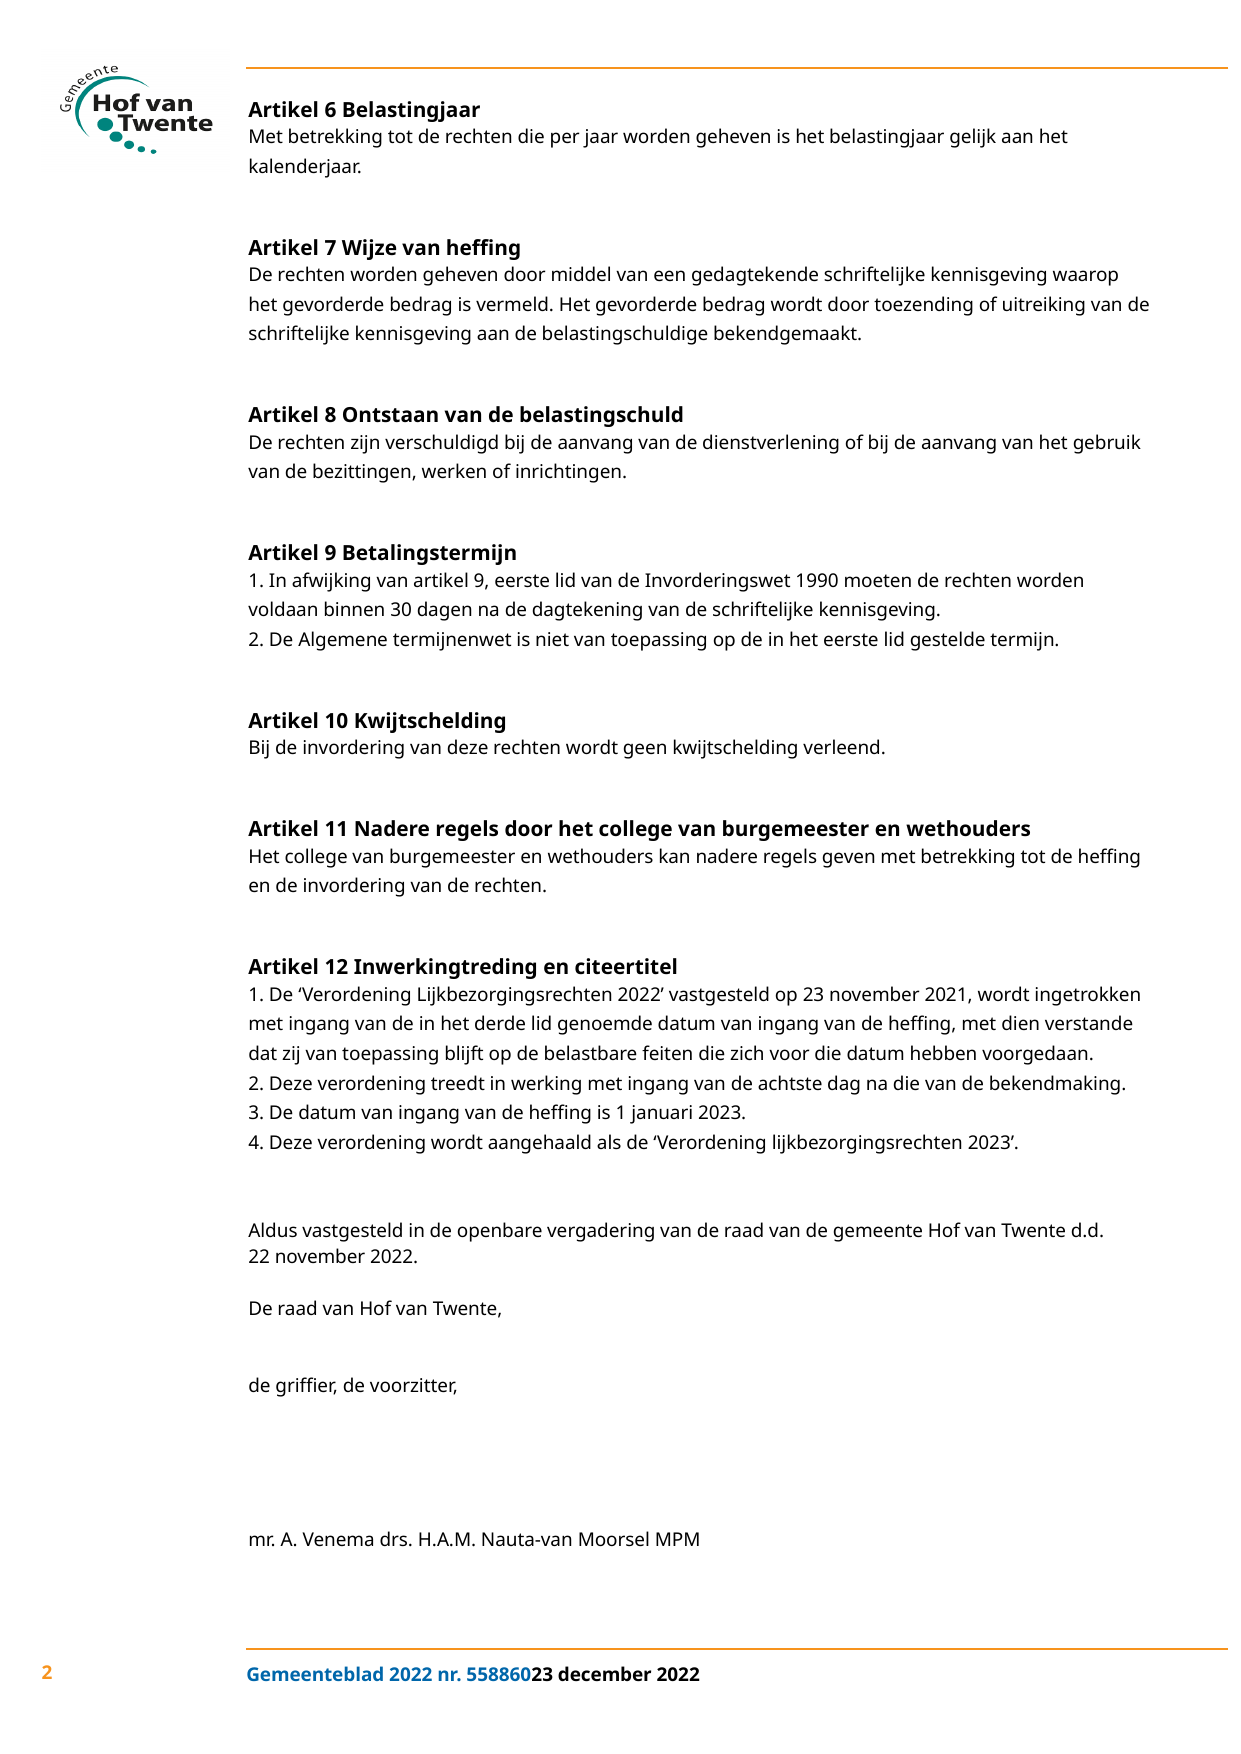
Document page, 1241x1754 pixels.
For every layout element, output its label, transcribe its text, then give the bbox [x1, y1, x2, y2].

text Artikel 6 Belastingjaar [248, 95, 1152, 123]
text 2. Deze verordening treedt in werking met ingang van de achtste dag na die van de bekendmaking. [248, 1070, 1152, 1095]
text De rechten worden geheven door middel van een gedagtekende schriftelijke kennisgeving waarop het gevorderde bedrag is vermeld. Het gevorderde bedrag wordt door toezending of uitreiking van de schriftelijke kennisgeving aan de belastingschuldige bekendgemaakt. [248, 261, 1152, 346]
text Aldus vastgesteld in de openbare vergadering van de raad van de gemeente Hof van Twente d.d. [248, 1218, 1152, 1243]
text Het college van burgemeester en wethouders kan nadere regels geven met betrekking tot de heffing en de invordering van de rechten. [248, 843, 1152, 898]
text Artikel 7 Wijze van heffing [248, 233, 1152, 261]
text De raad van Hof van Twente, [248, 1295, 1152, 1321]
text de griffier, de voorzitter, [248, 1372, 1152, 1398]
text Met betrekking tot de rechten die per jaar worden geheven is het belastingjaar gelijk aan het kalenderjaar. [248, 123, 1152, 178]
text De rechten zijn verschuldigd bij de aanvang van de dienstverlening of bij de aanvang van het gebruik van de bezittingen, werken of inrichtingen. [248, 429, 1152, 484]
text Artikel 10 Kwijtschelding [248, 706, 1152, 734]
text mr. A. Venema drs. H.A.M. Nauta-van Moorsel MPM [248, 1526, 1152, 1552]
text 2. De Algemene termijnenwet is niet van toepassing op de in het eerste lid gestelde termijn. [248, 626, 1152, 652]
text 4. Deze verordening wordt aangehaald als de ‘Verordening lijkbezorgingsrechten 2023’. [248, 1129, 1152, 1154]
text 3. De datum van ingang van de heffing is 1 januari 2023. [248, 1099, 1152, 1125]
text 1. In afwijking van artikel 9, eerste lid van de Invorderingswet 1990 moeten de rechten worden voldaan binnen 30 dagen na de dagtekening van de schriftelijke kennisgeving. [248, 567, 1152, 622]
text Artikel 8 Ontstaan van de belastingschuld [248, 400, 1152, 429]
text 1. De ‘Verordening Lijkbezorgingsrechten 2022’ vastgesteld op 23 november 2021, wordt ingetrokken met ingang van de in het derde lid genoemde datum van ingang van de heffing, met dien verstande dat zij van toepassing blijft op de belastbare feiten die zich voor die datum hebben voorgedaan. [248, 981, 1152, 1066]
text 22 november 2022. [248, 1243, 1152, 1269]
text Artikel 12 Inwerkingtreding en citeertitel [248, 952, 1152, 981]
text Bij de invordering van deze rechten wordt geen kwijtschelding verleend. [248, 734, 1152, 760]
picture [41, 47, 231, 172]
text Artikel 11 Nadere regels door het college van burgemeester en wethouders [248, 814, 1152, 843]
text Artikel 9 Betalingstermijn [248, 538, 1152, 567]
